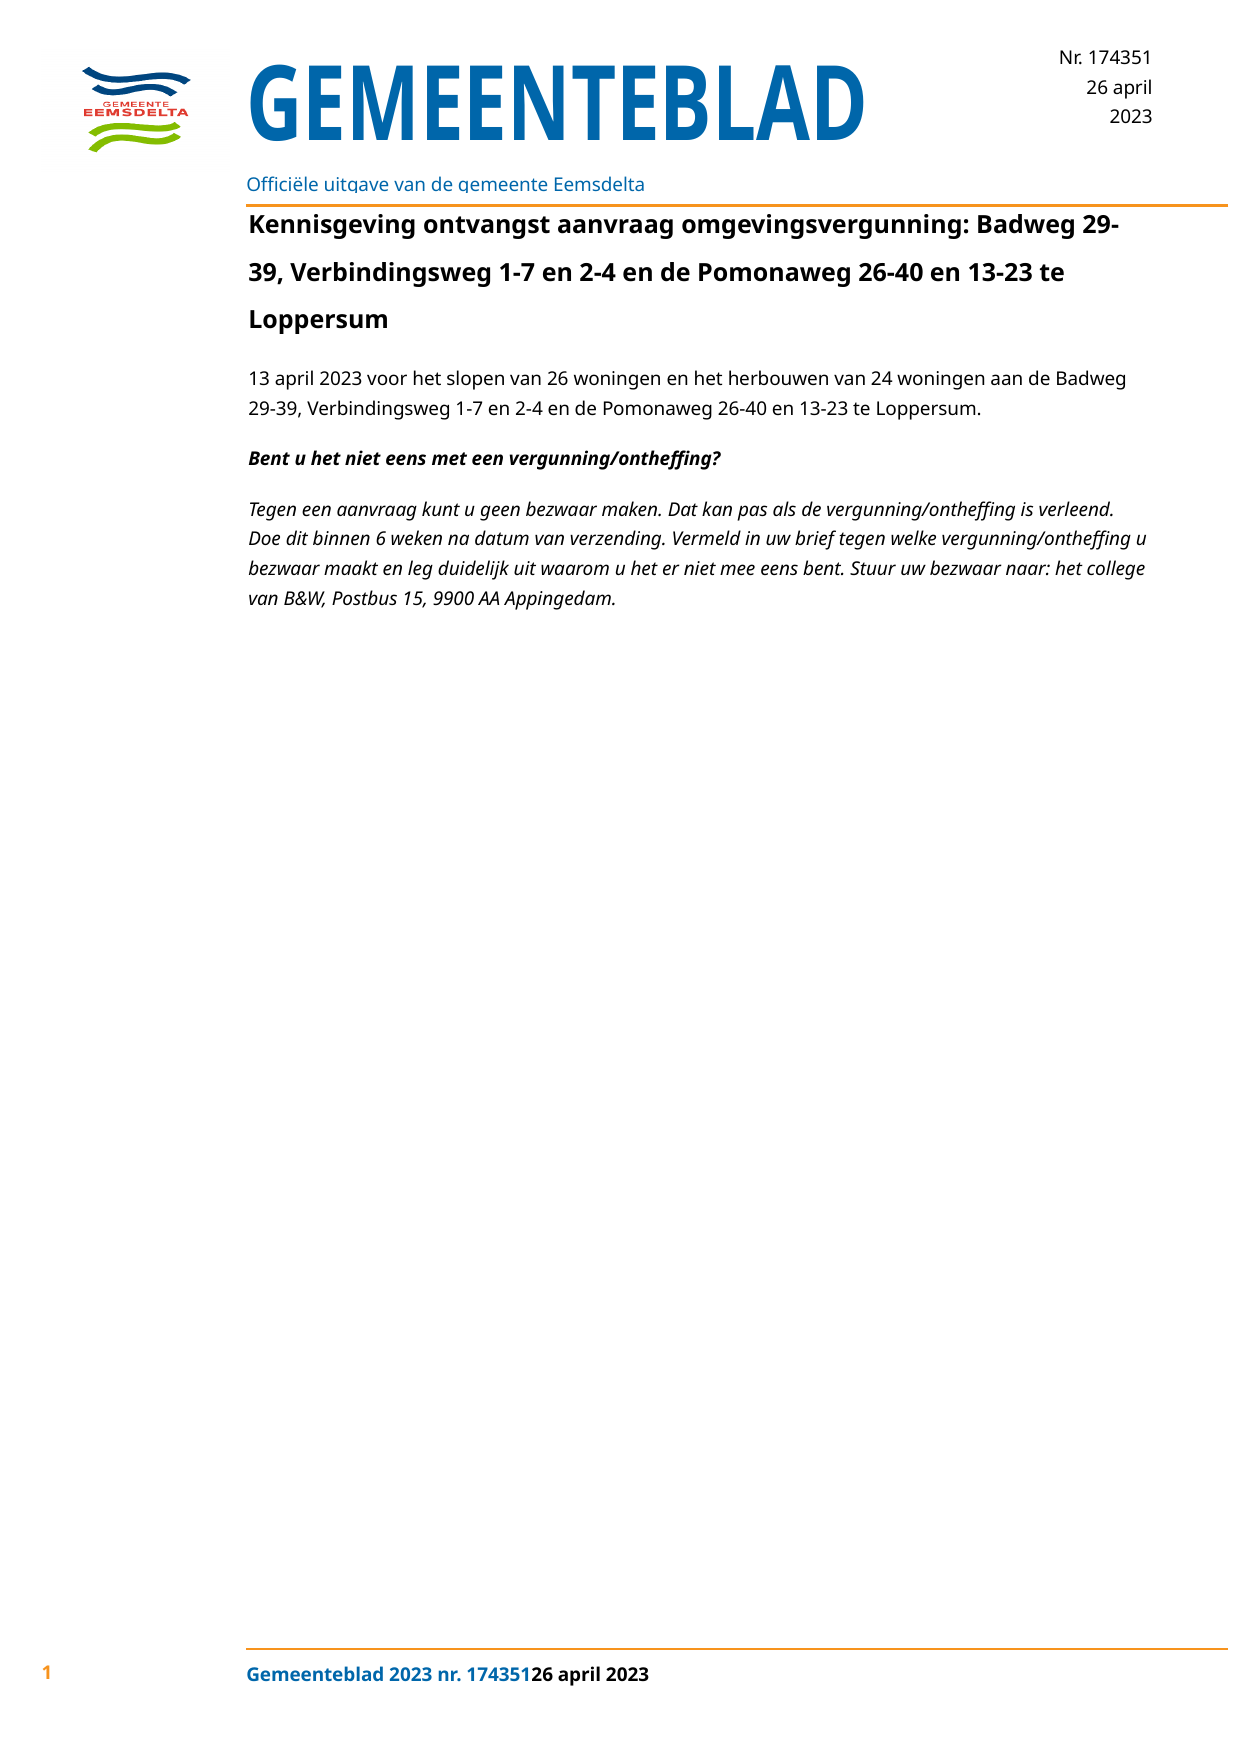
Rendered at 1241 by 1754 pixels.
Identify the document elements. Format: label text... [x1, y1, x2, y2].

picture [41, 47, 231, 172]
text Bent u het niet eens met een vergunning/ontheffing? [248, 446, 1152, 471]
text 13 april 2023 voor het slopen van 26 woningen en het herbouwen van 24 woningen aan de Badweg 29-39, Verbindingsweg 1-7 en 2-4 en de Pomonaweg 26-40 en 13-23 te Loppersum. [248, 366, 1152, 421]
text Kennisgeving ontvangst aanvraag omgevingsvergunning: Badweg 29-39, Verbindingsweg 1-7 en 2-4 en de Pomonaweg 26-40 en 13-23 te Loppersum [248, 207, 1152, 336]
text Tegen een aanvraag kunt u geen bezwaar maken. Dat kan pas als de vergunning/ontheffing is verleend. Doe dit binnen 6 weken na datum van verzending. Vermeld in uw brief tegen welke vergunning/ontheffing u bezwaar maakt en leg duidelijk uit waarom u het er niet mee eens bent. Stuur uw bezwaar naar: het college van B&W, Postbus 15, 9900 AA Appingedam. [248, 496, 1152, 610]
